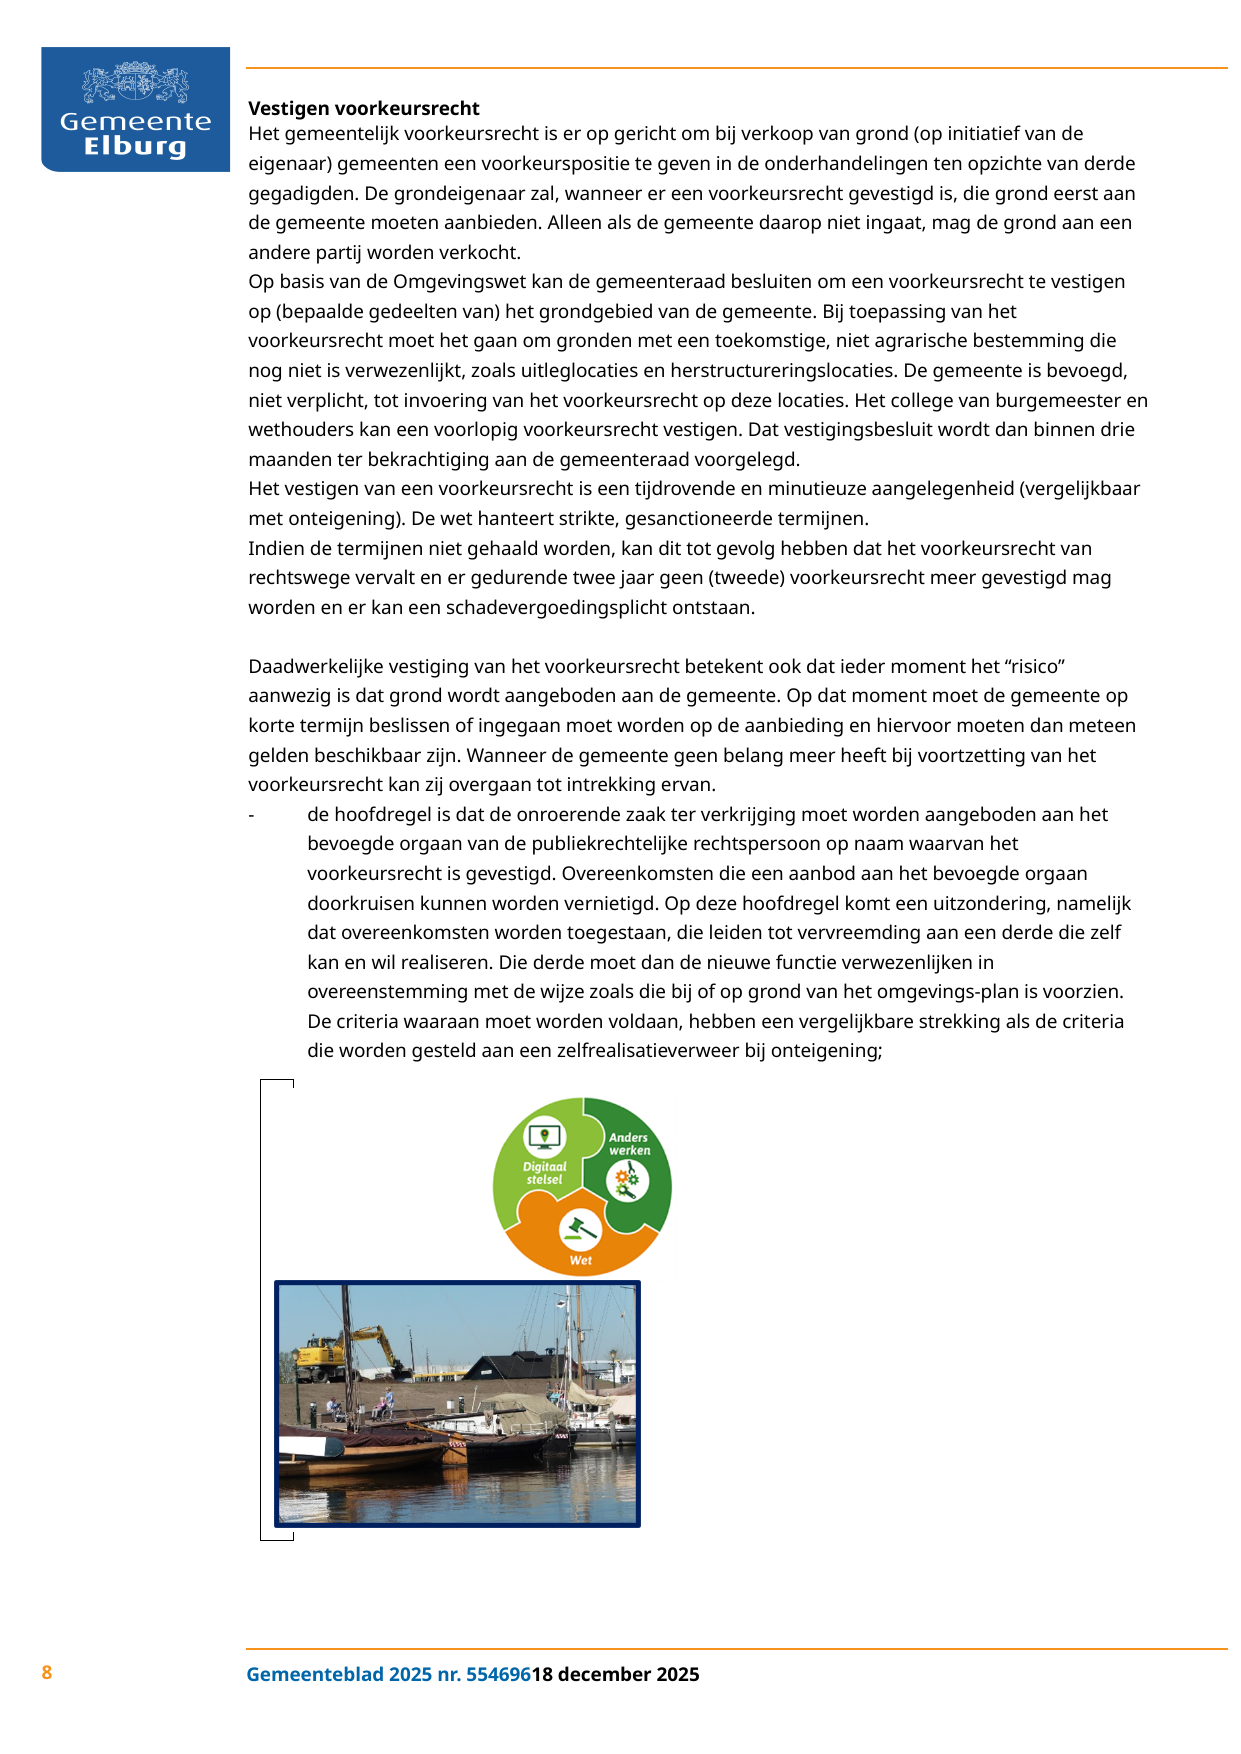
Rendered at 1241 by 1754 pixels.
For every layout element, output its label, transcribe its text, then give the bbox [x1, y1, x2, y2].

list de hoofdregel is dat de onroerende zaak ter verkrijging moet worden aangeboden aan het bevoegde orgaan van de publiekrechtelijke rechtspersoon op naam waarvan het voorkeursrecht is gevestigd. Overeenkomsten die een aanbod aan het bevoegde orgaan doorkruisen kunnen worden vernietigd. Op deze hoofdregel komt een uitzondering, namelijk dat overeenkomsten worden toegestaan, die leiden tot vervreemding aan een derde die zelf kan en wil realiseren. Die derde moet dan de nieuwe functie verwezenlijken in overeenstemming met de wijze zoals die bij of op grond van het omgevings-plan is voorzien. De criteria waaraan moet worden voldaan, hebben een vergelijkbare strekking als de criteria die worden gesteld aan een zelfrealisatieverweer bij onteigening; [248, 801, 1152, 1063]
text Indien de termijnen niet gehaald worden, kan dit tot gevolg hebben dat het voorkeursrecht van rechtswege vervalt en er gedurende twee jaar geen (tweede) voorkeursrecht meer gevestigd mag worden en er kan een schadevergoedingsplicht ontstaan. [248, 535, 1152, 619]
picture [268, 1088, 683, 1532]
text Op basis van de Omgevingswet kan de gemeenteraad besluiten om een voorkeursrecht te vestigen op (bepaalde gedeelten van) het grondgebied van de gemeente. Bij toepassing van het voorkeursrecht moet het gaan om gronden met een toekomstige, niet agrarische bestemming die nog niet is verwezenlijkt, zoals uitleglocaties en herstructureringslocaties. De gemeente is bevoegd, niet verplicht, tot invoering van het voorkeursrecht op deze locaties. Het college van burgemeester en wethouders kan een voorlopig voorkeursrecht vestigen. Dat vestigingsbesluit wordt dan binnen drie maanden ter bekrachtiging aan de gemeenteraad voorgelegd. [248, 268, 1152, 472]
text Het vestigen van een voorkeursrecht is een tijdrovende en minutieuze aangelegenheid (vergelijkbaar met onteigening). De wet hanteert strikte, gesanctioneerde termijnen. [248, 476, 1152, 531]
text Vestigen voorkeursrecht [248, 95, 1152, 121]
text Daadwerkelijke vestiging van het voorkeursrecht betekent ook dat ieder moment het “risico” aanwezig is dat grond wordt aangeboden aan de gemeente. Op dat moment moet de gemeente op korte termijn beslissen of ingegaan moet worden op de aanbieding en hiervoor moeten dan meteen gelden beschikbaar zijn. Wanneer de gemeente geen belang meer heeft bij voortzetting van het voorkeursrecht kan zij overgaan tot intrekking ervan. [248, 653, 1152, 797]
text Het gemeentelijk voorkeursrecht is er op gericht om bij verkoop van grond (op initiatief van de eigenaar) gemeenten een voorkeurspositie te geven in de onderhandelingen ten opzichte van derde gegadigden. De grondeigenaar zal, wanneer er een voorkeursrecht gevestigd is, die grond eerst aan de gemeente moeten aanbieden. Alleen als de gemeente daarop niet ingaat, mag de grond aan een andere partij worden verkocht. [248, 121, 1152, 264]
picture [41, 47, 231, 172]
